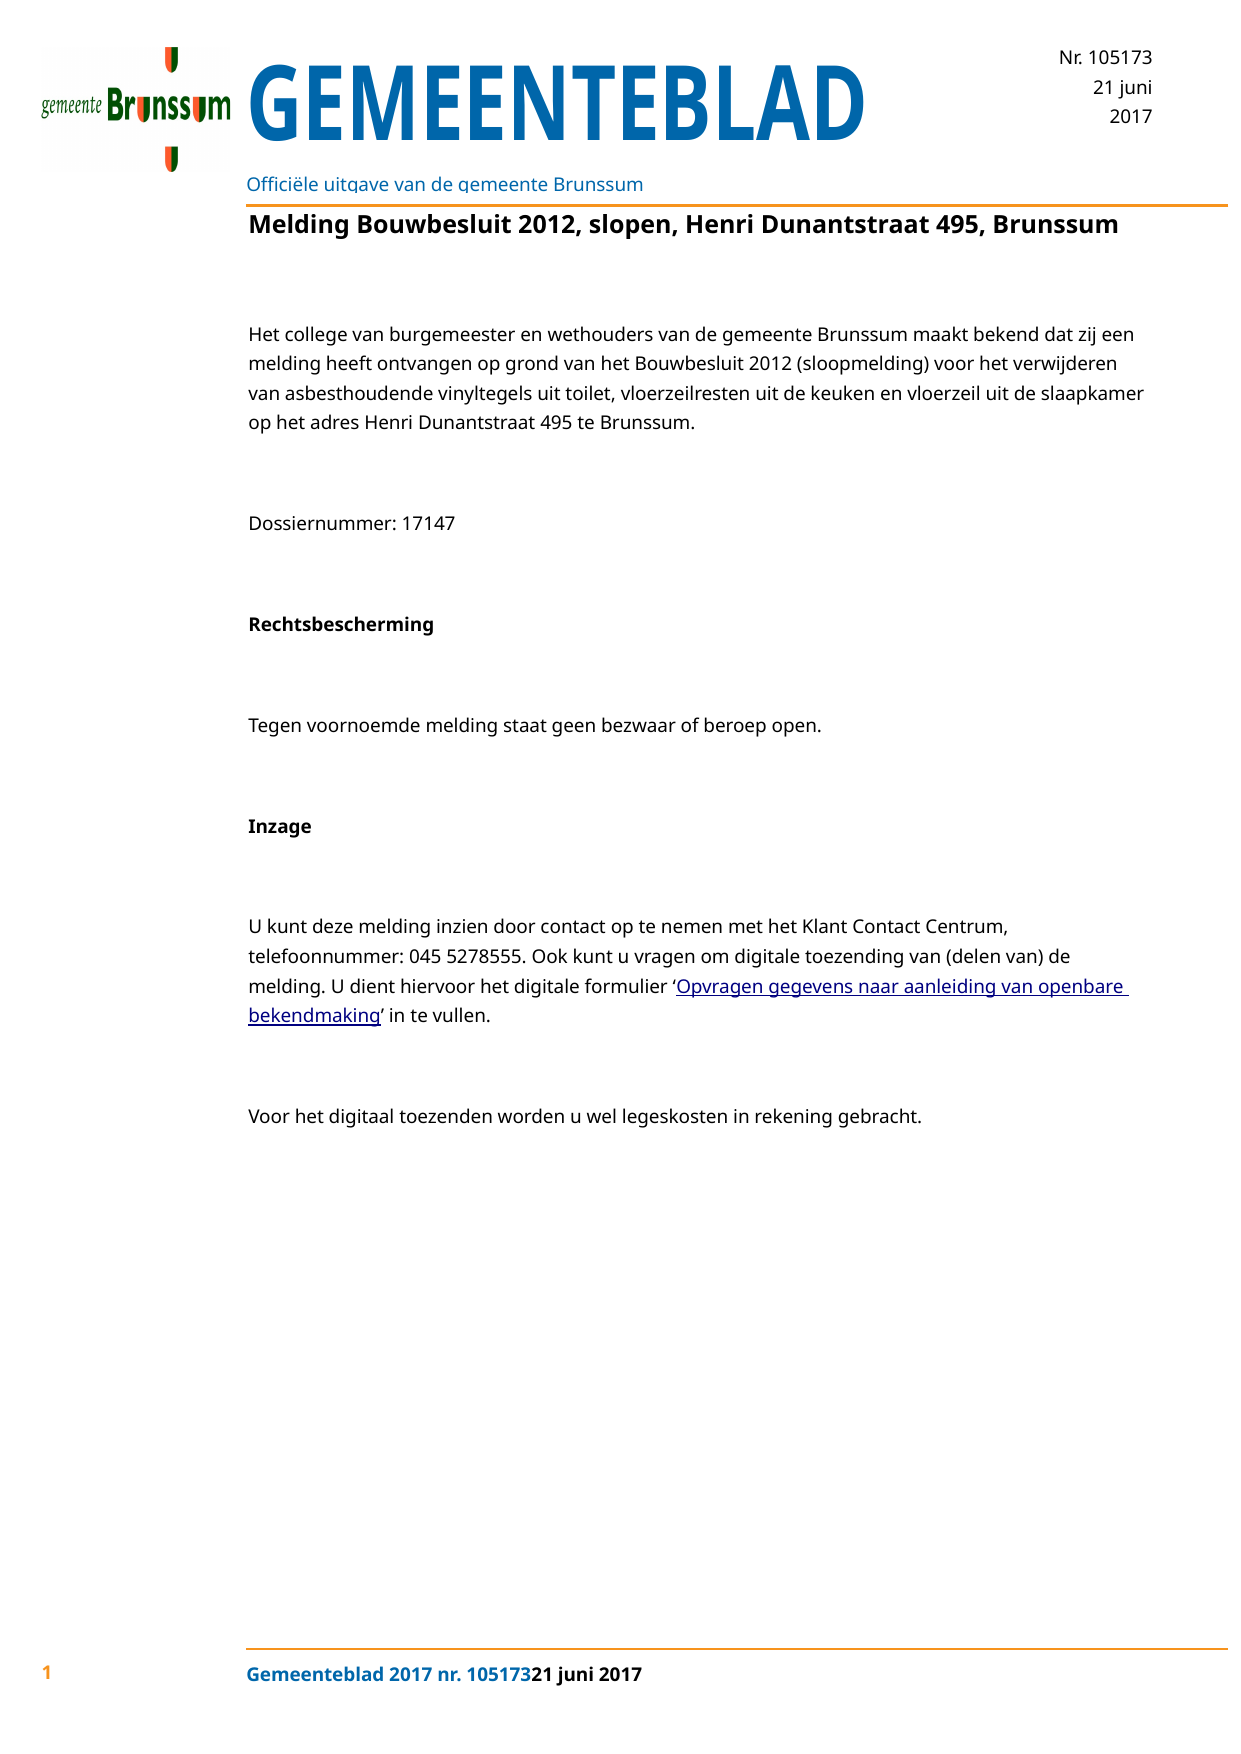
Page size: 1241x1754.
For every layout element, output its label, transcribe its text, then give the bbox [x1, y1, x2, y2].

text Dossiernummer: 17147 [248, 510, 1152, 536]
text Melding Bouwbesluit 2012, slopen, Henri Dunantstraat 495, Brunssum [248, 207, 1152, 241]
picture [41, 47, 231, 172]
text Het college van burgemeester en wethouders van de gemeente Brunssum maakt bekend dat zij een melding heeft ontvangen op grond van het Bouwbesluit 2012 (sloopmelding) voor het verwijderen van asbesthoudende vinyltegels uit toilet, vloerzeilresten uit de keuken en vloerzeil uit de slaapkamer op het adres Henri Dunantstraat 495 te Brunssum. [248, 321, 1152, 435]
text Inzage [248, 813, 1152, 838]
text Rechtsbescherming [248, 611, 1152, 637]
text Voor het digitaal toezenden worden u wel legeskosten in rekening gebracht. [248, 1103, 1152, 1129]
text Tegen voornoemde melding staat geen bezwaar of beroep open. [248, 712, 1152, 738]
text U kunt deze melding inzien door contact op te nemen met het Klant Contact Centrum, telefoonnummer: 045 5278555. Ook kunt u vragen om digitale toezending van (delen van) de melding. U dient hiervoor het digitale formulier ‘Opvragen gegevens naar aanleiding van openbare bekendmaking’ in te vullen. [248, 914, 1152, 1028]
